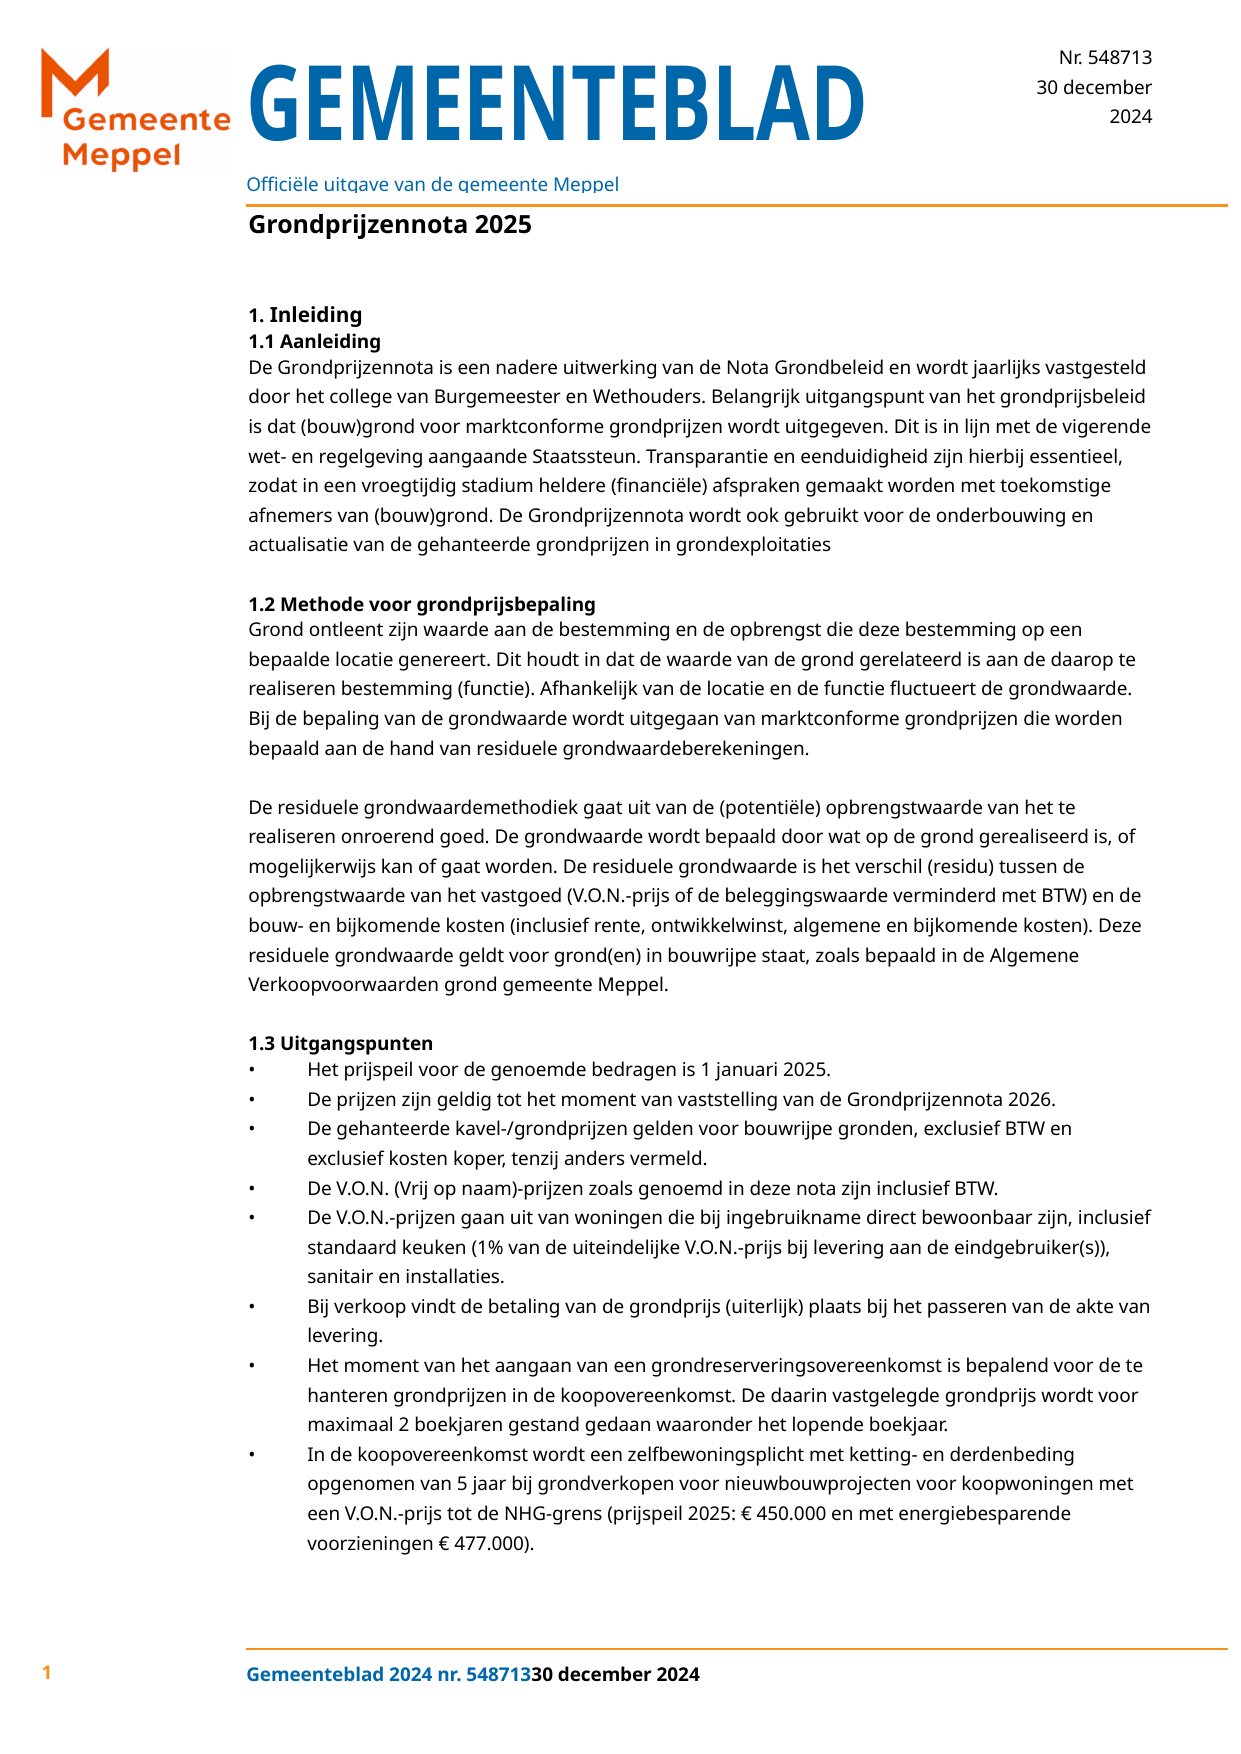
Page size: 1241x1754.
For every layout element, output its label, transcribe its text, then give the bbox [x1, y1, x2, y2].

list Het prijspeil voor de genoemde bedragen is 1 januari 2025. [248, 1056, 1152, 1082]
list Bij verkoop vindt de betaling van de grondprijs (uiterlijk) plaats bij het passeren van de akte van levering. [248, 1293, 1152, 1348]
list De V.O.N. (Vrij op naam)-prijzen zoals genoemd in deze nota zijn inclusief BTW. [248, 1175, 1152, 1200]
text De Grondprijzennota is een nadere uitwerking van de Nota Grondbeleid en wordt jaarlijks vastgesteld door het college van Burgemeester en Wethouders. Belangrijk uitgangspunt van het grondprijsbeleid is dat (bouw)grond voor marktconforme grondprijzen wordt uitgegeven. Dit is in lijn met de vigerende wet- en regelgeving aangaande Staatssteun. Transparantie en eenduidigheid zijn hierbij essentieel, zodat in een vroegtijdig stadium heldere (financiële) afspraken gemaakt worden met toekomstige afnemers van (bouw)grond. De Grondprijzennota wordt ook gebruikt voor de onderbouwing en actualisatie van de gehanteerde grondprijzen in grondexploitaties [248, 354, 1152, 557]
list Het moment van het aangaan van een grondreserveringsovereenkomst is bepalend voor de te hanteren grondprijzen in de koopovereenkomst. De daarin vastgelegde grondprijs wordt voor maximaal 2 boekjaren gestand gedaan waaronder het lopende boekjaar. [248, 1352, 1152, 1437]
text Grond ontleent zijn waarde aan de bestemming en de opbrengst die deze bestemming op een bepaalde locatie genereert. Dit houdt in dat de waarde van de grond gerelateerd is aan de daarop te realiseren bestemming (functie). Afhankelijk van de locatie en de functie fluctueert de grondwaarde. Bij de bepaling van de grondwaarde wordt uitgegaan van marktconforme grondprijzen die worden bepaald aan de hand van residuele grondwaardeberekeningen. [248, 616, 1152, 761]
text 1.1 Aanleiding [248, 328, 1152, 354]
text 1.3 Uitgangspunten [248, 1031, 1152, 1056]
list De gehanteerde kavel-/grondprijzen gelden voor bouwrijpe gronden, exclusief BTW en exclusief kosten koper, tenzij anders vermeld. [248, 1116, 1152, 1171]
list De prijzen zijn geldig tot het moment van vaststelling van de Grondprijzennota 2026. [248, 1086, 1152, 1112]
text De residuele grondwaardemethodiek gaat uit van de (potentiële) opbrengstwaarde van het te realiseren onroerend goed. De grondwaarde wordt bepaald door wat op de grond gerealiseerd is, of mogelijkerwijs kan of gaat worden. De residuele grondwaarde is het verschil (residu) tussen de opbrengstwaarde van het vastgoed (V.O.N.-prijs of de beleggingswaarde verminderd met BTW) en de bouw- en bijkomende kosten (inclusief rente, ontwikkelwinst, algemene en bijkomende kosten). Deze residuele grondwaarde geldt voor grond(en) in bouwrijpe staat, zoals bepaald in de Algemene Verkoopvoorwaarden grond gemeente Meppel. [248, 794, 1152, 997]
list De V.O.N.-prijzen gaan uit van woningen die bij ingebruikname direct bewoonbaar zijn, inclusief standaard keuken (1% van de uiteindelijke V.O.N.-prijs bij levering aan de eindgebruiker(s)), sanitair en installaties. [248, 1204, 1152, 1289]
text 1. Inleiding [248, 300, 1152, 328]
picture [41, 47, 231, 172]
text Grondprijzennota 2025 [248, 207, 1152, 241]
list In de koopovereenkomst wordt een zelfbewoningsplicht met ketting- en derdenbeding opgenomen van 5 jaar bij grondverkopen voor nieuwbouwprojecten voor koopwoningen met een V.O.N.-prijs tot de NHG-grens (prijspeil 2025: € 450.000 en met energiebesparende voorzieningen € 477.000). [248, 1441, 1152, 1555]
text 1.2 Methode voor grondprijsbepaling [248, 591, 1152, 616]
